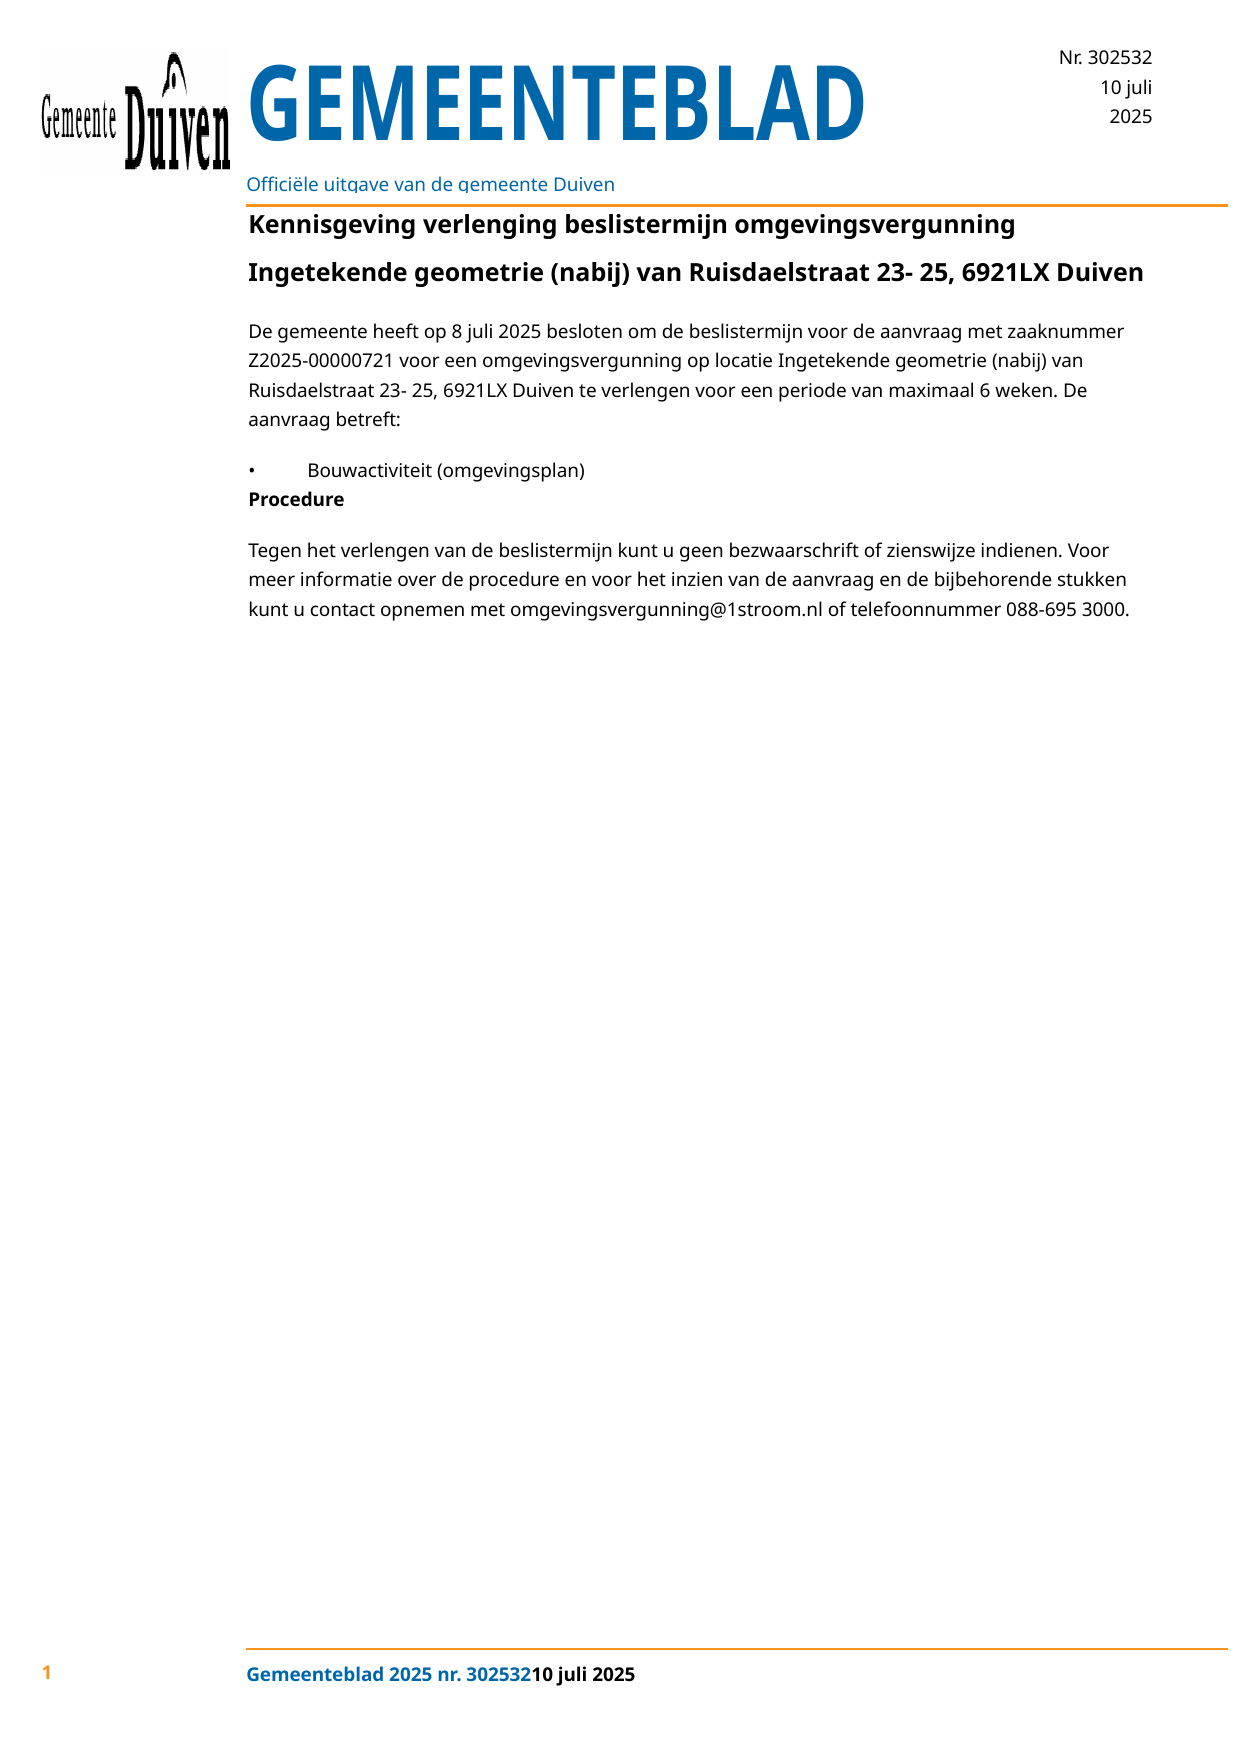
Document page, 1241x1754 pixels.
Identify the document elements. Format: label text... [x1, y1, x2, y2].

text Procedure [248, 487, 1152, 512]
picture [41, 47, 231, 172]
text De gemeente heeft op 8 juli 2025 besloten om de beslistermijn voor de aanvraag met zaaknummer Z2025-00000721 voor een omgevingsvergunning op locatie Ingetekende geometrie (nabij) van Ruisdaelstraat 23- 25, 6921LX Duiven te verlengen voor een periode van maximaal 6 weken. De aanvraag betreft: [248, 318, 1152, 432]
text Tegen het verlengen van de beslistermijn kunt u geen bezwaarschrift of zienswijze indienen. Voor meer informatie over de procedure en voor het inzien van de aanvraag en de bijbehorende stukken kunt u contact opnemen met omgevingsvergunning@1stroom.nl of telefoonnummer 088-695 3000. [248, 537, 1152, 622]
text Kennisgeving verlenging beslistermijn omgevingsvergunning Ingetekende geometrie (nabij) van Ruisdaelstraat 23- 25, 6921LX Duiven [248, 207, 1152, 288]
list Bouwactiviteit (omgevingsplan) [248, 457, 1152, 483]
